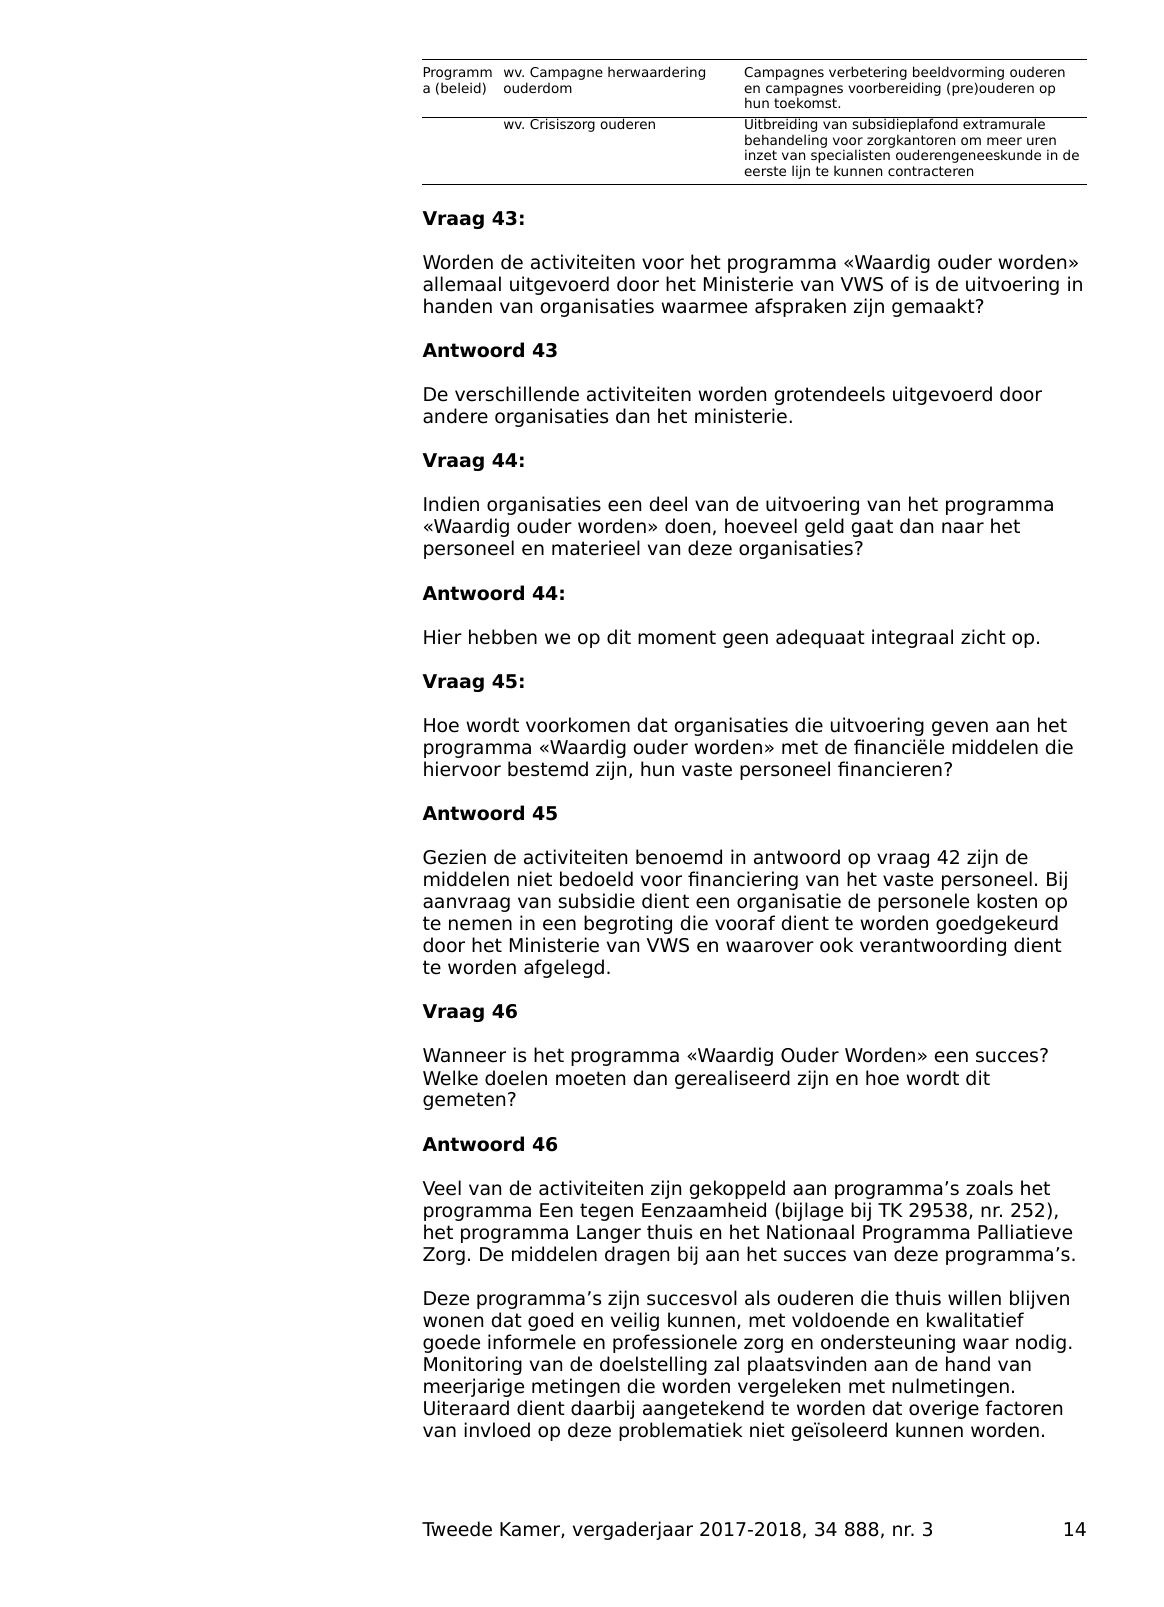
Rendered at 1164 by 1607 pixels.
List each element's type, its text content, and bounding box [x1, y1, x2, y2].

text Veel van de activiteiten zijn gekoppeld aan programma’s zoals het programma Een tegen Eenzaamheid (bijlage bij TK 29538, nr. 252), het programma Langer thuis en het Nationaal Programma Palliatieve Zorg. De middelen dragen bij aan het succes van deze programma’s. [422, 1178, 1087, 1266]
table_header wv. Campagne herwaardering ouderdom [497, 60, 738, 117]
text De verschillende activiteiten worden grotendeels uitgevoerd door andere organisaties dan het ministerie. [422, 384, 1087, 428]
text Hier hebben we op dit moment geen adequaat integraal zicht op. [422, 627, 1087, 648]
table_cell [422, 118, 497, 184]
subtitle Antwoord 44: [422, 582, 1087, 604]
table_cell Uitbreiding van subsidieplafond extramurale behandeling voor zorgkantoren om meer uren inzet van specialisten ouderengeneeskunde in de eerste lijn te kunnen contracteren [738, 118, 1087, 184]
text Deze programma’s zijn succesvol als ouderen die thuis willen blijven wonen dat goed en veilig kunnen, met voldoende en kwalitatief goede informele en professionele zorg en ondersteuning waar nodig. Monitoring van de doelstelling zal plaatsvinden aan de hand van meerjarige metingen die worden vergeleken met nulmetingen. Uiteraard dient daarbij aangetekend te worden dat overige factoren van invloed op deze problematiek niet geïsoleerd kunnen worden. [422, 1288, 1087, 1442]
table_header Campagnes verbetering beeldvorming ouderen en campagnes voorbereiding (pre)ouderen op hun toekomst. [738, 60, 1087, 117]
text Indien organisaties een deel van de uitvoering van het programma «Waardig ouder worden» doen, hoeveel geld gaat dan naar het personeel en materieel van deze organisaties? [422, 494, 1087, 560]
subtitle Vraag 46 [422, 1001, 1087, 1023]
subtitle Vraag 45: [422, 671, 1087, 693]
text Wanneer is het programma «Waardig Ouder Worden» een succes? Welke doelen moeten dan gerealiseerd zijn en hoe wordt dit gemeten? [422, 1045, 1087, 1111]
table_header Programma (beleid) [422, 60, 497, 117]
text Gezien de activiteiten benoemd in antwoord op vraag 42 zijn de middelen niet bedoeld voor financiering van het vaste personeel. Bij aanvraag van subsidie dient een organisatie de personele kosten op te nemen in een begroting die vooraf dient te worden goedgekeurd door het Ministerie van VWS en waarover ook verantwoording dient te worden afgelegd. [422, 847, 1087, 979]
text Worden de activiteiten voor het programma «Waardig ouder worden» allemaal uitgevoerd door het Ministerie van VWS of is de uitvoering in handen van organisaties waarmee afspraken zijn gemaakt? [422, 252, 1087, 318]
subtitle Antwoord 45 [422, 803, 1087, 825]
subtitle Vraag 43: [422, 207, 1087, 229]
subtitle Antwoord 43 [422, 340, 1087, 362]
table_cell wv. Crisiszorg ouderen [497, 118, 738, 184]
subtitle Antwoord 46 [422, 1133, 1087, 1156]
subtitle Vraag 44: [422, 450, 1087, 472]
text Hoe wordt voorkomen dat organisaties die uitvoering geven aan het programma «Waardig ouder worden» met de financiële middelen die hiervoor bestemd zijn, hun vaste personeel financieren? [422, 715, 1087, 781]
